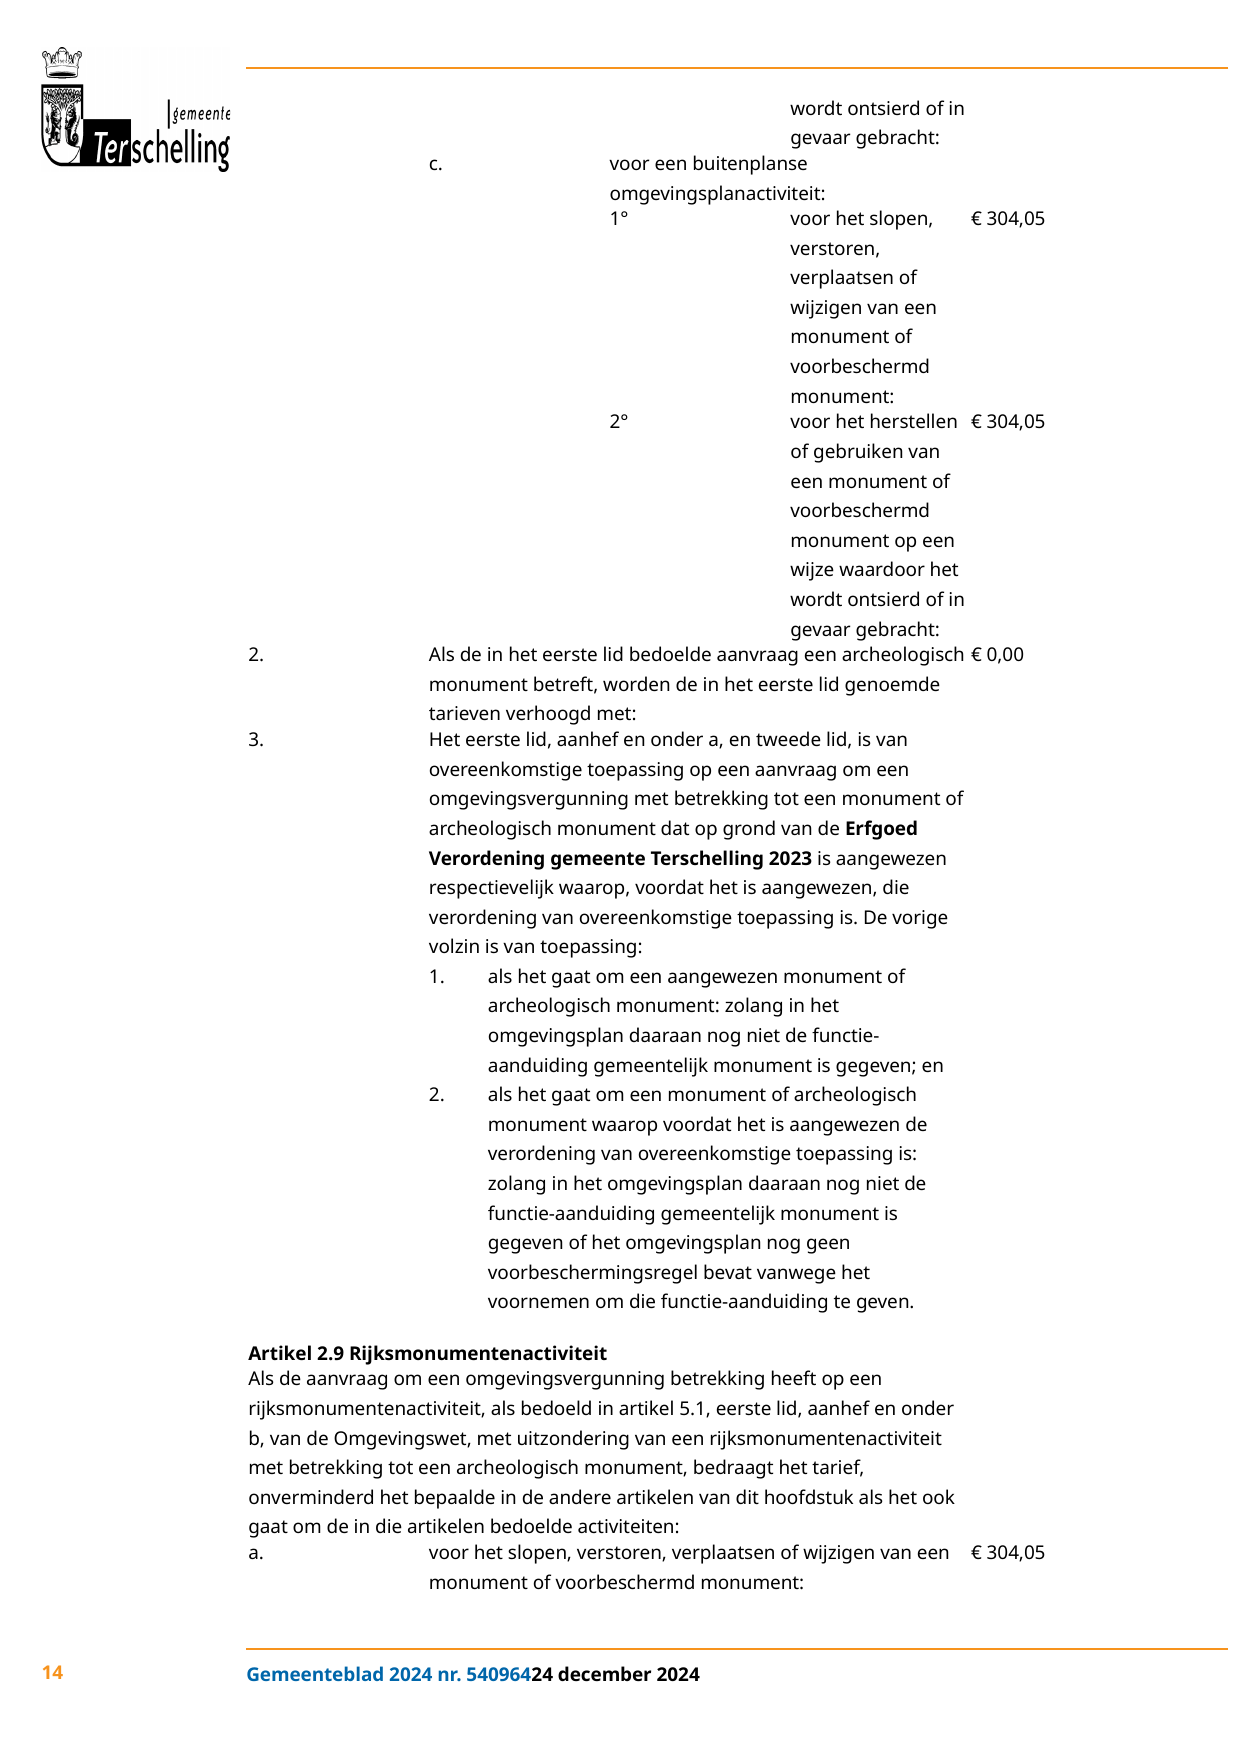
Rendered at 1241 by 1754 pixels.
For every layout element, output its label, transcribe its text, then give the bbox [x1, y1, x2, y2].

table_cell voor het slopen, verstoren, verplaatsen of wijzigen van een monument of voorbeschermd monument: [790, 205, 971, 409]
table_cell a. [248, 1539, 429, 1594]
table_cell [248, 95, 429, 150]
table_cell [248, 1314, 429, 1340]
table_cell [429, 95, 609, 150]
table_cell 3. [248, 726, 429, 1314]
table_cell [248, 409, 429, 641]
table_cell wordt ontsierd of in gevaar gebracht: [790, 95, 971, 150]
table_cell voor een buitenplanse omgevingsplanactiviteit: [609, 150, 971, 205]
table_cell € 304,05 [971, 409, 1152, 641]
table_cell [971, 1314, 1152, 1340]
table_cell [971, 1340, 1152, 1366]
table_cell € 304,05 [971, 205, 1152, 409]
table_cell [609, 95, 790, 150]
table_cell [971, 95, 1152, 150]
table_cell 1° [609, 205, 790, 409]
table_cell [429, 409, 609, 641]
table_cell [429, 1314, 971, 1340]
table_cell 2° [609, 409, 790, 641]
table_cell [971, 726, 1152, 1314]
table_cell c. [429, 150, 609, 205]
table_cell € 304,05 [971, 1539, 1152, 1594]
table_cell € 0,00 [971, 641, 1152, 726]
table_cell [971, 1366, 1152, 1539]
table_cell Het eerste lid, aanhef en onder a, en tweede lid, is van overeenkomstige toepassing op een aanvraag om een omgevingsvergunning met betrekking tot een monument of archeologisch monument dat op grond van de Erfgoed Verordening gemeente Terschelling 2023 is aangewezen respectievelijk waarop, voordat het is aangewezen, die verordening van overeenkomstige toepassing is. De vorige volzin is van toepassing: als het gaat om een aangewezen monument of archeologisch monument: zolang in het omgevingsplan daaraan nog niet de functie-aanduiding gemeentelijk monument is gegeven; en als het gaat om een monument of archeologisch monument waarop voordat het is aangewezen de verordening van overeenkomstige toepassing is: zolang in het omgevingsplan daaraan nog niet de functie-aanduiding gemeentelijk monument is gegeven of het omgevingsplan nog geen voorbeschermingsregel bevat vanwege het voornemen om die functie-aanduiding te geven. [429, 726, 971, 1314]
table_cell voor het herstellen of gebruiken van een monument of voorbeschermd monument op een wijze waardoor het wordt ontsierd of in gevaar gebracht: [790, 409, 971, 641]
picture [41, 47, 231, 172]
table_cell 2. [248, 641, 429, 726]
table_cell Als de aanvraag om een omgevingsvergunning betrekking heeft op een rijksmonumentenactiviteit, als bedoeld in artikel 5.1, eerste lid, aanhef en onder b, van de Omgevingswet, met uitzondering van een rijksmonumentenactiviteit met betrekking tot een archeologisch monument, bedraagt het tarief, onverminderd het bepaalde in de andere artikelen van dit hoofdstuk als het ook gaat om de in die artikelen bedoelde activiteiten: [248, 1366, 971, 1539]
table_cell Artikel 2.9 Rijksmonumentenactiviteit [248, 1340, 971, 1366]
table_cell [971, 150, 1152, 205]
table_cell [248, 150, 429, 205]
table_cell [248, 205, 429, 409]
table_cell Als de in het eerste lid bedoelde aanvraag een archeologisch monument betreft, worden de in het eerste lid genoemde tarieven verhoogd met: [429, 641, 971, 726]
table_cell [429, 205, 609, 409]
table_cell voor het slopen, verstoren, verplaatsen of wijzigen van een monument of voorbeschermd monument: [429, 1539, 971, 1594]
